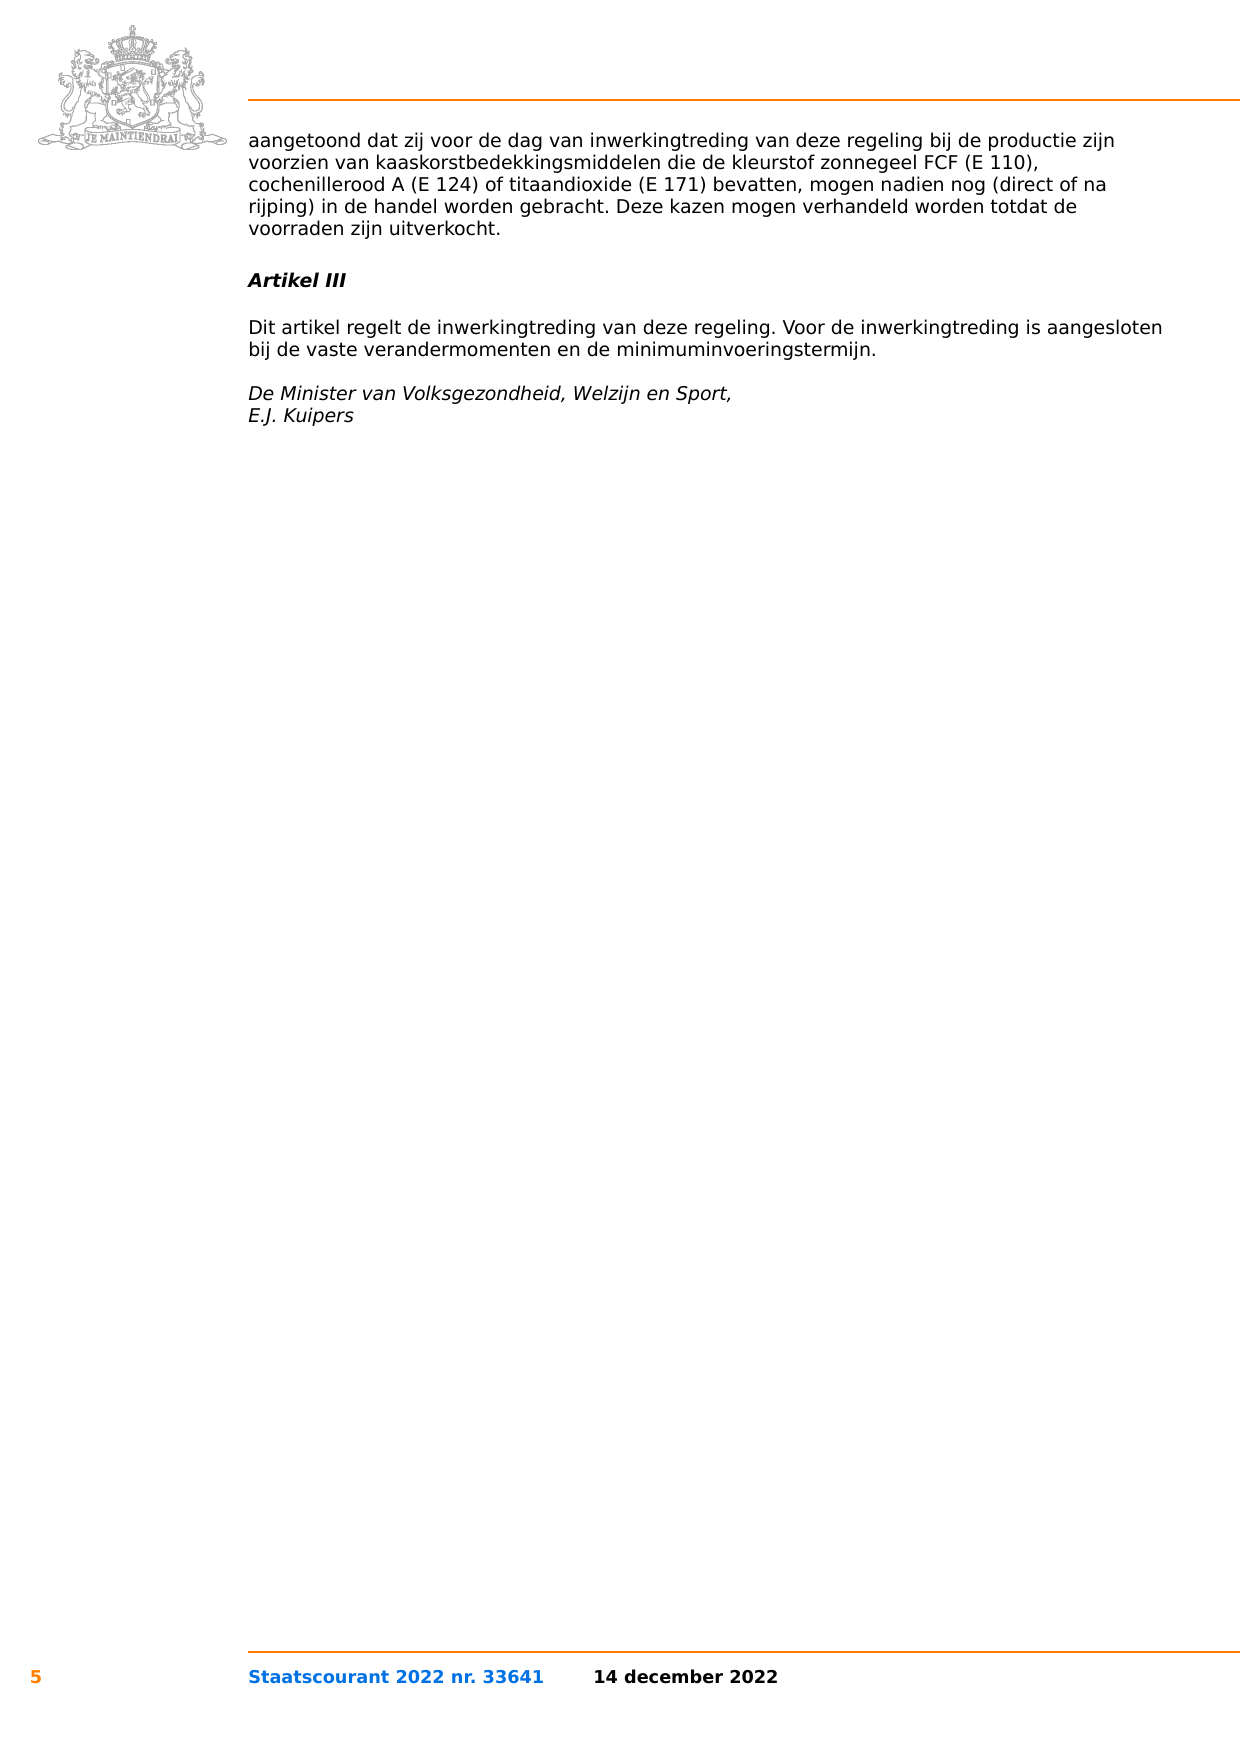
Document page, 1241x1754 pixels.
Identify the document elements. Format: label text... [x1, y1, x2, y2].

text De Minister van Volksgezondheid, Welzijn en Sport, E.J. Kuipers [248, 383, 1163, 427]
subtitle Artikel III [248, 270, 1163, 292]
text Dit artikel regelt de inwerkingtreding van deze regeling. Voor de inwerkingtreding is aangesloten bij de vaste verandermomenten en de minimuminvoeringstermijn. [248, 317, 1163, 361]
picture [38, 25, 227, 150]
text aangetoond dat zij voor de dag van inwerkingtreding van deze regeling bij de productie zijn voorzien van kaaskorstbedekkingsmiddelen die de kleurstof zonnegeel FCF (E 110), cochenillerood A (E 124) of titaandioxide (E 171) bevatten, mogen nadien nog (direct of na rijping) in de handel worden gebracht. Deze kazen mogen verhandeld worden totdat de voorraden zijn uitverkocht. [248, 130, 1163, 240]
